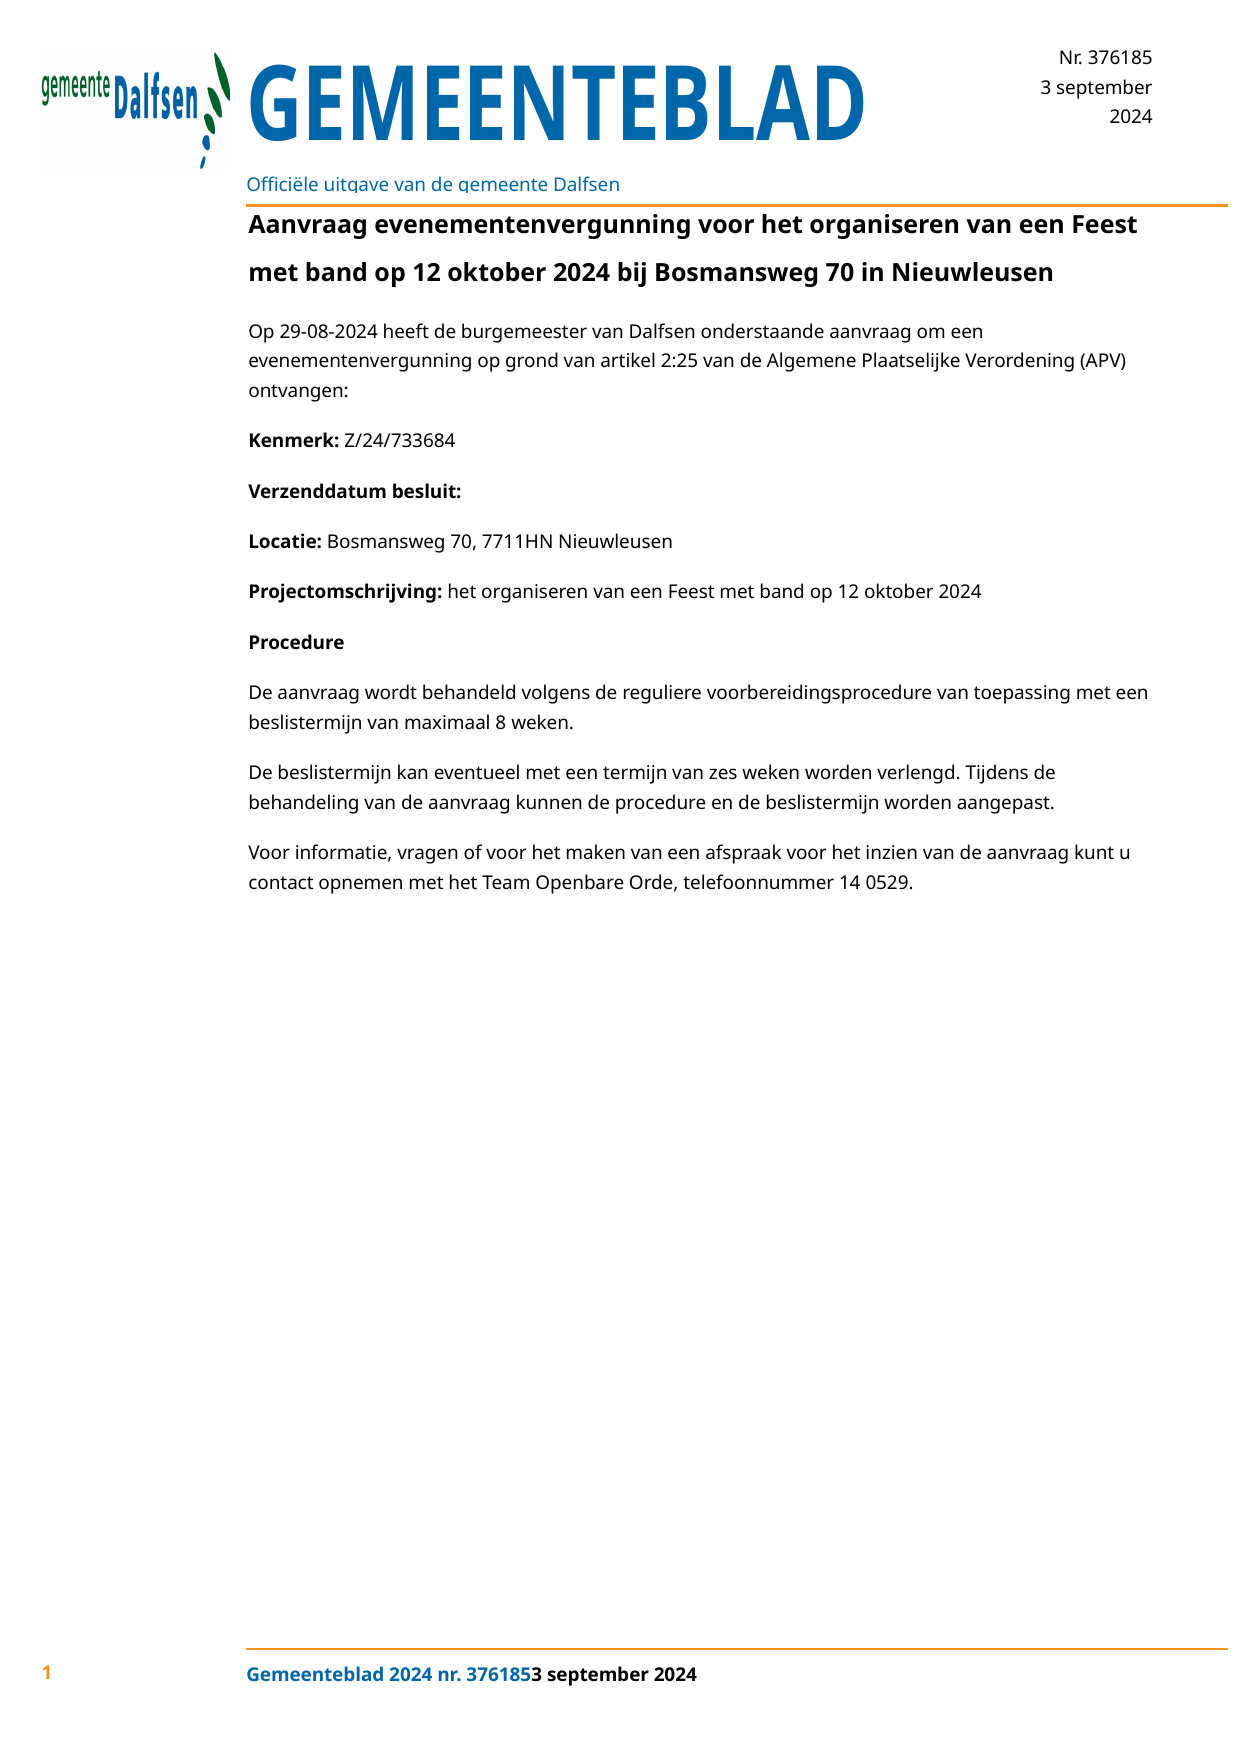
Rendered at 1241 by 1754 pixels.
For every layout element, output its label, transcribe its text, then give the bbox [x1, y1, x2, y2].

text Voor informatie, vragen of voor het maken van een afspraak voor het inzien van de aanvraag kunt u contact opnemen met het Team Openbare Orde, telefoonnummer 14 0529. [248, 839, 1152, 895]
text Locatie: Bosmansweg 70, 7711HN Nieuwleusen [248, 528, 1152, 554]
text De beslistermijn kan eventueel met een termijn van zes weken worden verlengd. Tijdens de behandeling van de aanvraag kunnen de procedure en de beslistermijn worden aangepast. [248, 759, 1152, 815]
text Verzenddatum besluit: [248, 478, 1152, 504]
picture [41, 47, 231, 172]
text Op 29-08-2024 heeft de burgemeester van Dalfsen onderstaande aanvraag om een evenementenvergunning op grond van artikel 2:25 van de Algemene Plaatselijke Verordening (APV) ontvangen: [248, 318, 1152, 403]
text Procedure [248, 629, 1152, 655]
text Projectomschrijving: het organiseren van een Feest met band op 12 oktober 2024 [248, 579, 1152, 604]
text Aanvraag evenementenvergunning voor het organiseren van een Feest met band op 12 oktober 2024 bij Bosmansweg 70 in Nieuwleusen [248, 207, 1152, 288]
text Kenmerk: Z/24/733684 [248, 427, 1152, 453]
text De aanvraag wordt behandeld volgens de reguliere voorbereidingsprocedure van toepassing met een beslistermijn van maximaal 8 weken. [248, 679, 1152, 735]
